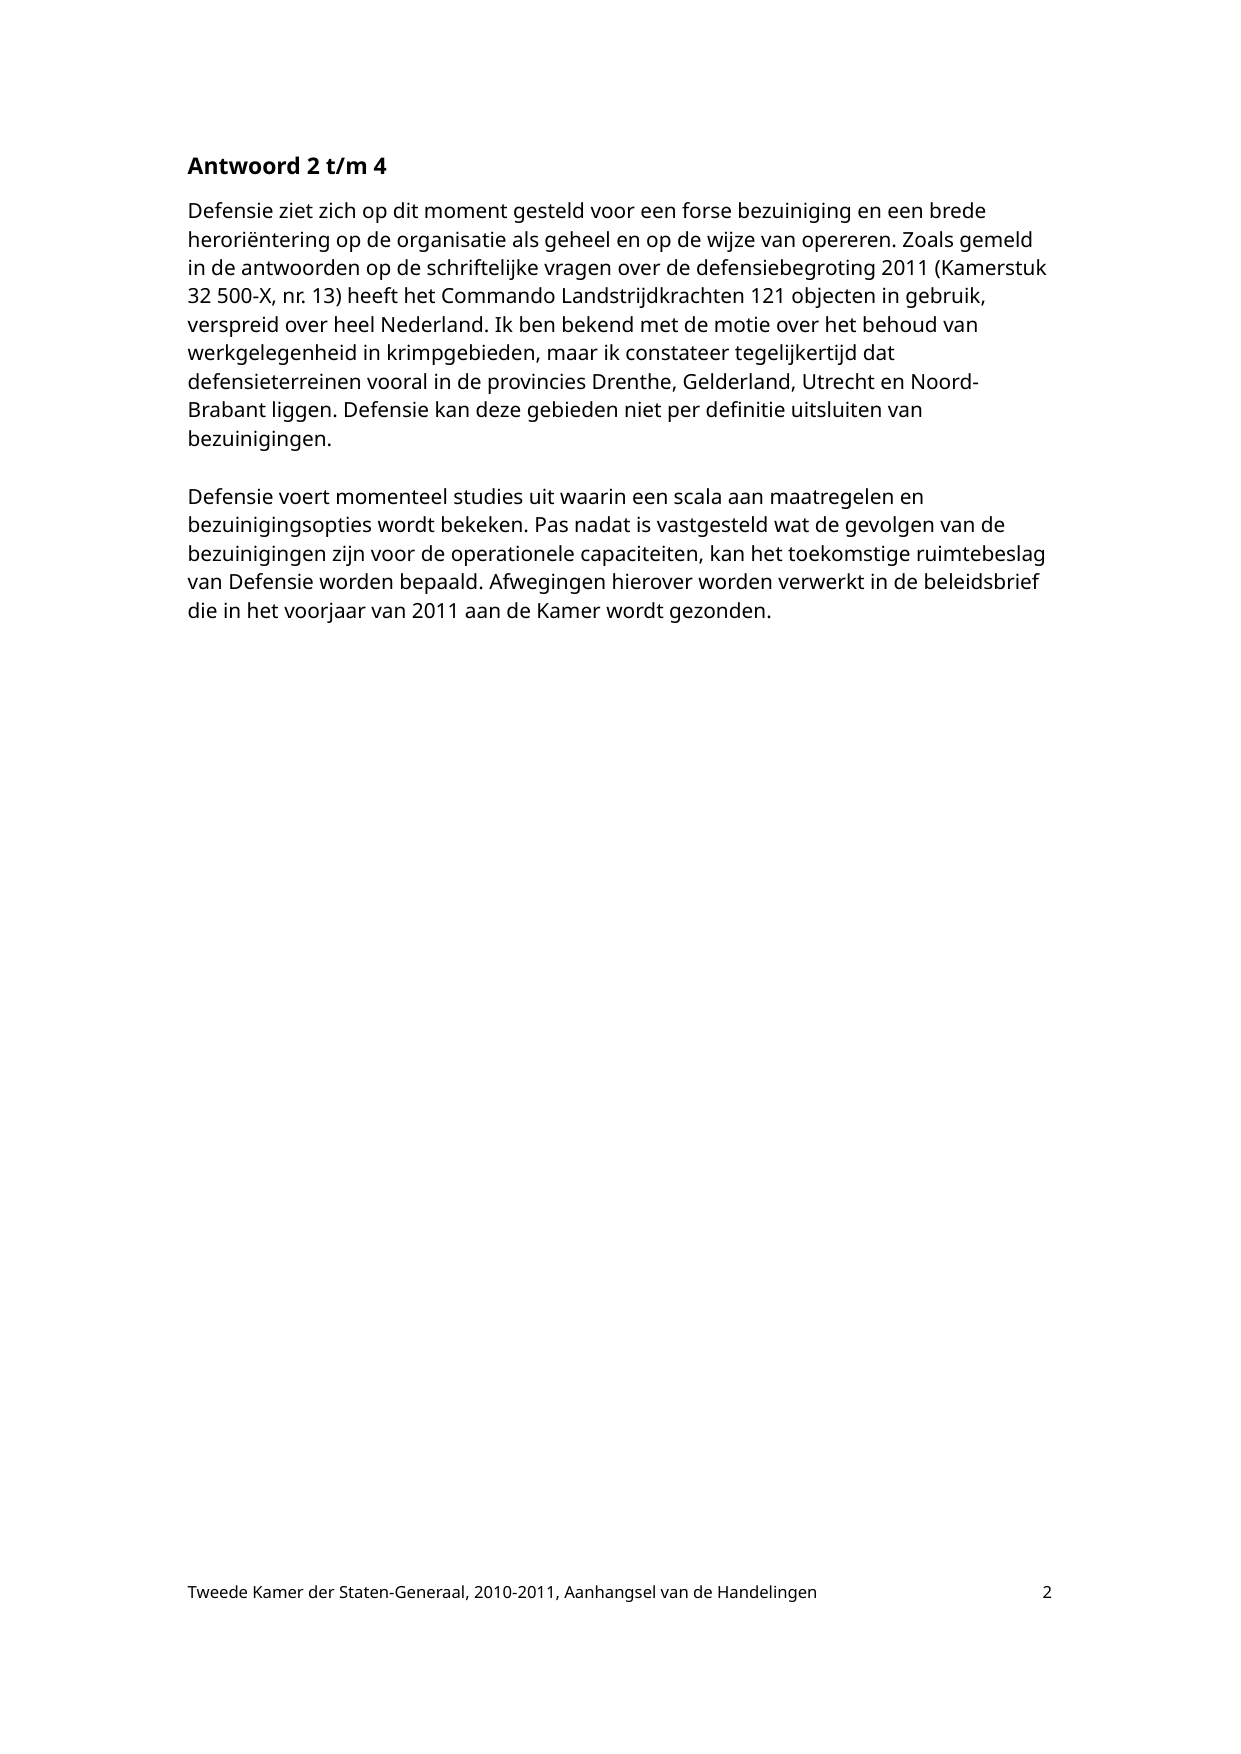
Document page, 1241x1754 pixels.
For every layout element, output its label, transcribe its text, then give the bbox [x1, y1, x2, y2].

subtitle Antwoord 2 t/m 4 [187, 150, 1053, 181]
text Defensie ziet zich op dit moment gesteld voor een forse bezuiniging en een brede heroriëntering op de organisatie als geheel en op de wijze van opereren. Zoals gemeld in de antwoorden op de schriftelijke vragen over de defensiebegroting 2011 (Kamerstuk 32 500-X, nr. 13) heeft het Commando Landstrijdkrachten 121 objecten in gebruik, verspreid over heel Nederland. Ik ben bekend met de motie over het behoud van werkgelegenheid in krimpgebieden, maar ik constateer tegelijkertijd dat defensieterreinen vooral in de provincies Drenthe, Gelderland, Utrecht en Noord-Brabant liggen. Defensie kan deze gebieden niet per definitie uitsluiten van bezuinigingen. [187, 196, 1053, 452]
text Defensie voert momenteel studies uit waarin een scala aan maatregelen en bezuinigingsopties wordt bekeken. Pas nadat is vastgesteld wat de gevolgen van de bezuinigingen zijn voor de operationele capaciteiten, kan het toekomstige ruimtebeslag van Defensie worden bepaald. Afwegingen hierover worden verwerkt in de beleidsbrief die in het voorjaar van 2011 aan de Kamer wordt gezonden. [187, 482, 1053, 624]
